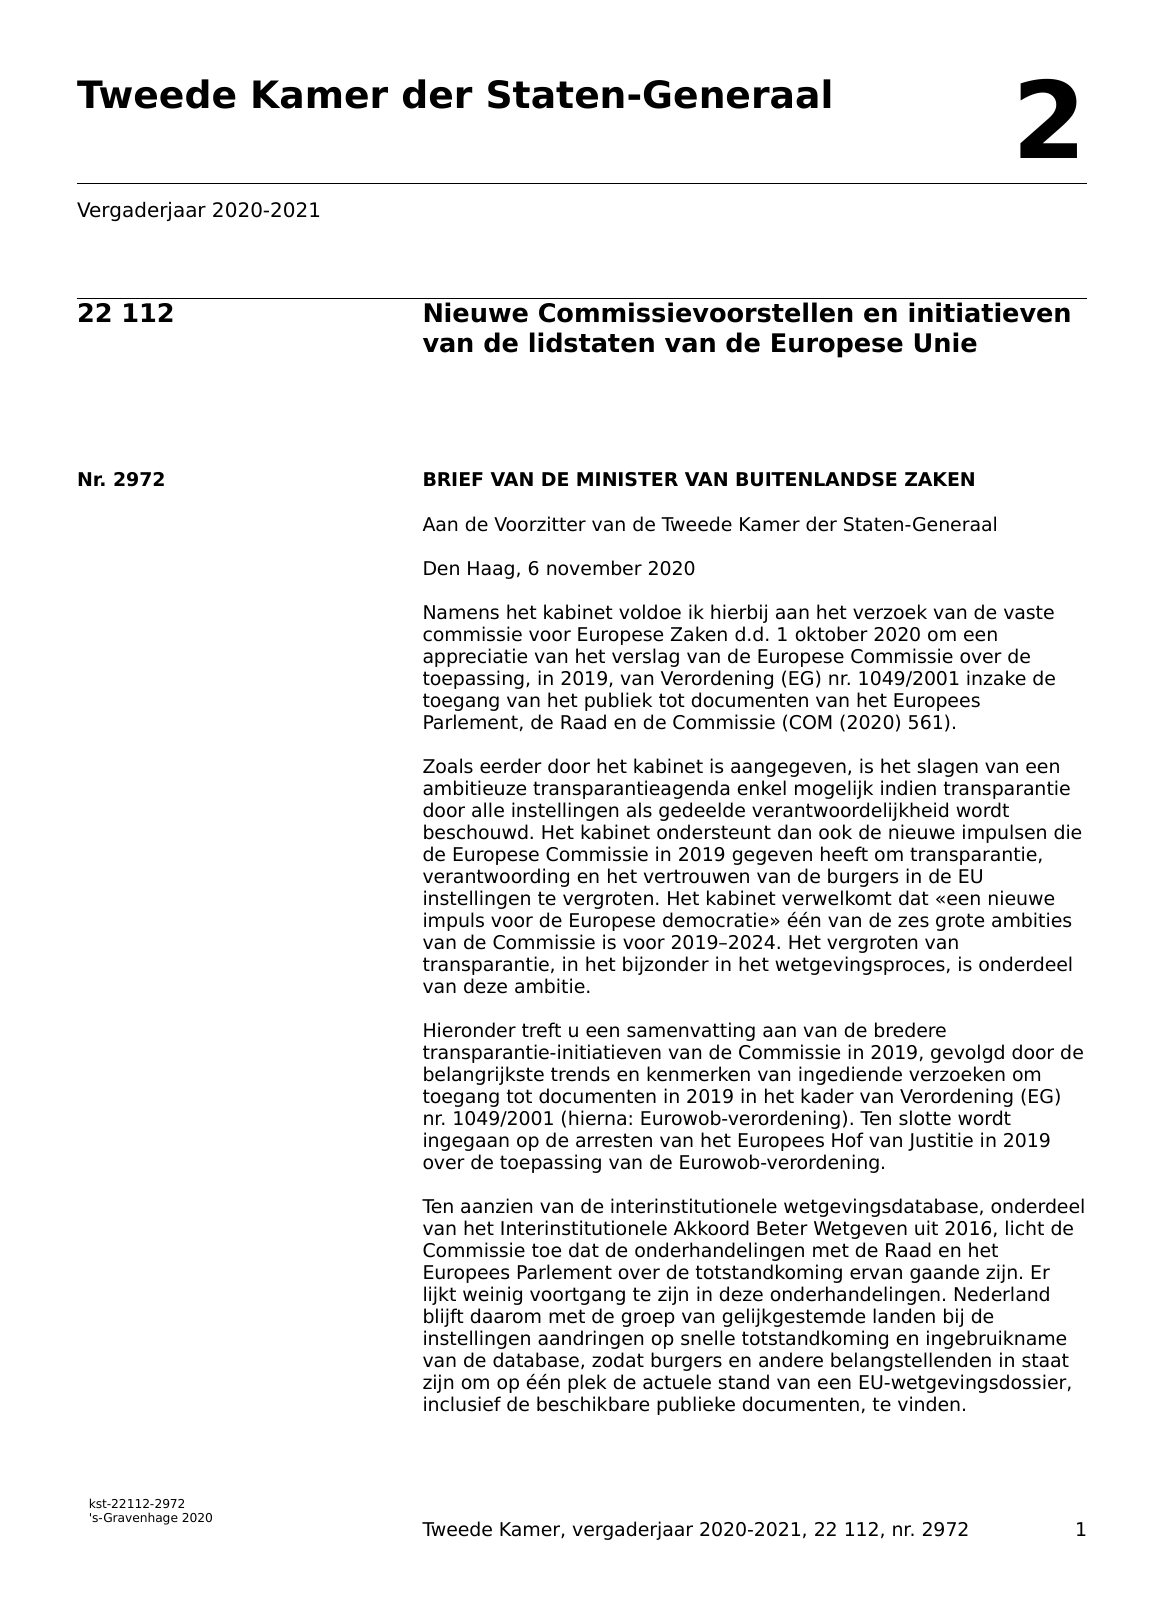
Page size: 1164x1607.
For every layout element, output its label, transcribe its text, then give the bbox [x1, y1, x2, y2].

text Den Haag, 6 november 2020 [422, 558, 1087, 580]
text Ten aanzien van de interinstitutionele wetgevingsdatabase, onderdeel van het Interinstitutionele Akkoord Beter Wetgeven uit 2016, licht de Commissie toe dat de onderhandelingen met de Raad en het Europees Parlement over de totstandkoming ervan gaande zijn. Er lijkt weinig voortgang te zijn in deze onderhandelingen. Nederland blijft daarom met de groep van gelijkgestemde landen bij de instellingen aandringen op snelle totstandkoming en ingebruikname van de database, zodat burgers en andere belangstellenden in staat zijn om op één plek de actuele stand van een EU-wetgevingsdossier, inclusief de beschikbare publieke documenten, te vinden. [422, 1196, 1087, 1416]
text Zoals eerder door het kabinet is aangegeven, is het slagen van een ambitieuze transparantieagenda enkel mogelijk indien transparantie door alle instellingen als gedeelde verantwoordelijkheid wordt beschouwd. Het kabinet ondersteunt dan ook de nieuwe impulsen die de Europese Commissie in 2019 gegeven heeft om transparantie, verantwoording en het vertrouwen van de burgers in de EU instellingen te vergroten. Het kabinet verwelkomt dat «een nieuwe impuls voor de Europese democratie» één van de zes grote ambities van de Commissie is voor 2019–2024. Het vergroten van transparantie, in het bijzonder in het wetgevingsproces, is onderdeel van deze ambitie. [422, 756, 1087, 998]
table_header 2 [886, 59, 1087, 183]
text Hieronder treft u een samenvatting aan van de bredere transparantie-initiatieven van de Commissie in 2019, gevolgd door de belangrijkste trends en kenmerken van ingediende verzoeken om toegang tot documenten in 2019 in het kader van Verordening (EG) nr. 1049/2001 (hierna: Eurowob-verordening). Ten slotte wordt ingegaan op de arresten van het Europees Hof van Justitie in 2019 over de toepassing van de Eurowob-verordening. [422, 1020, 1087, 1174]
subtitle 22 112 Nieuwe Commissievoorstellen en initiatieven van de lidstaten van de Europese Unie [77, 299, 1087, 358]
text Aan de Voorzitter van de Tweede Kamer der Staten-Generaal [422, 513, 1087, 536]
table_cell Vergaderjaar 2020-2021 [77, 184, 1087, 298]
text 's-Gravenhage 2020 [88, 1511, 323, 1525]
text Namens het kabinet voldoe ik hierbij aan het verzoek van de vaste commissie voor Europese Zaken d.d. 1 oktober 2020 om een appreciatie van het verslag van de Europese Commissie over de toepassing, in 2019, van Verordening (EG) nr. 1049/2001 inzake de toegang van het publiek tot documenten van het Europees Parlement, de Raad en de Commissie (COM (2020) 561). [422, 602, 1087, 734]
text kst-22112-2972 [88, 1497, 323, 1511]
subtitle Nr. 2972 BRIEF VAN DE MINISTER VAN BUITENLANDSE ZAKEN [77, 469, 1087, 491]
table_header Tweede Kamer der Staten-Generaal [77, 59, 886, 183]
